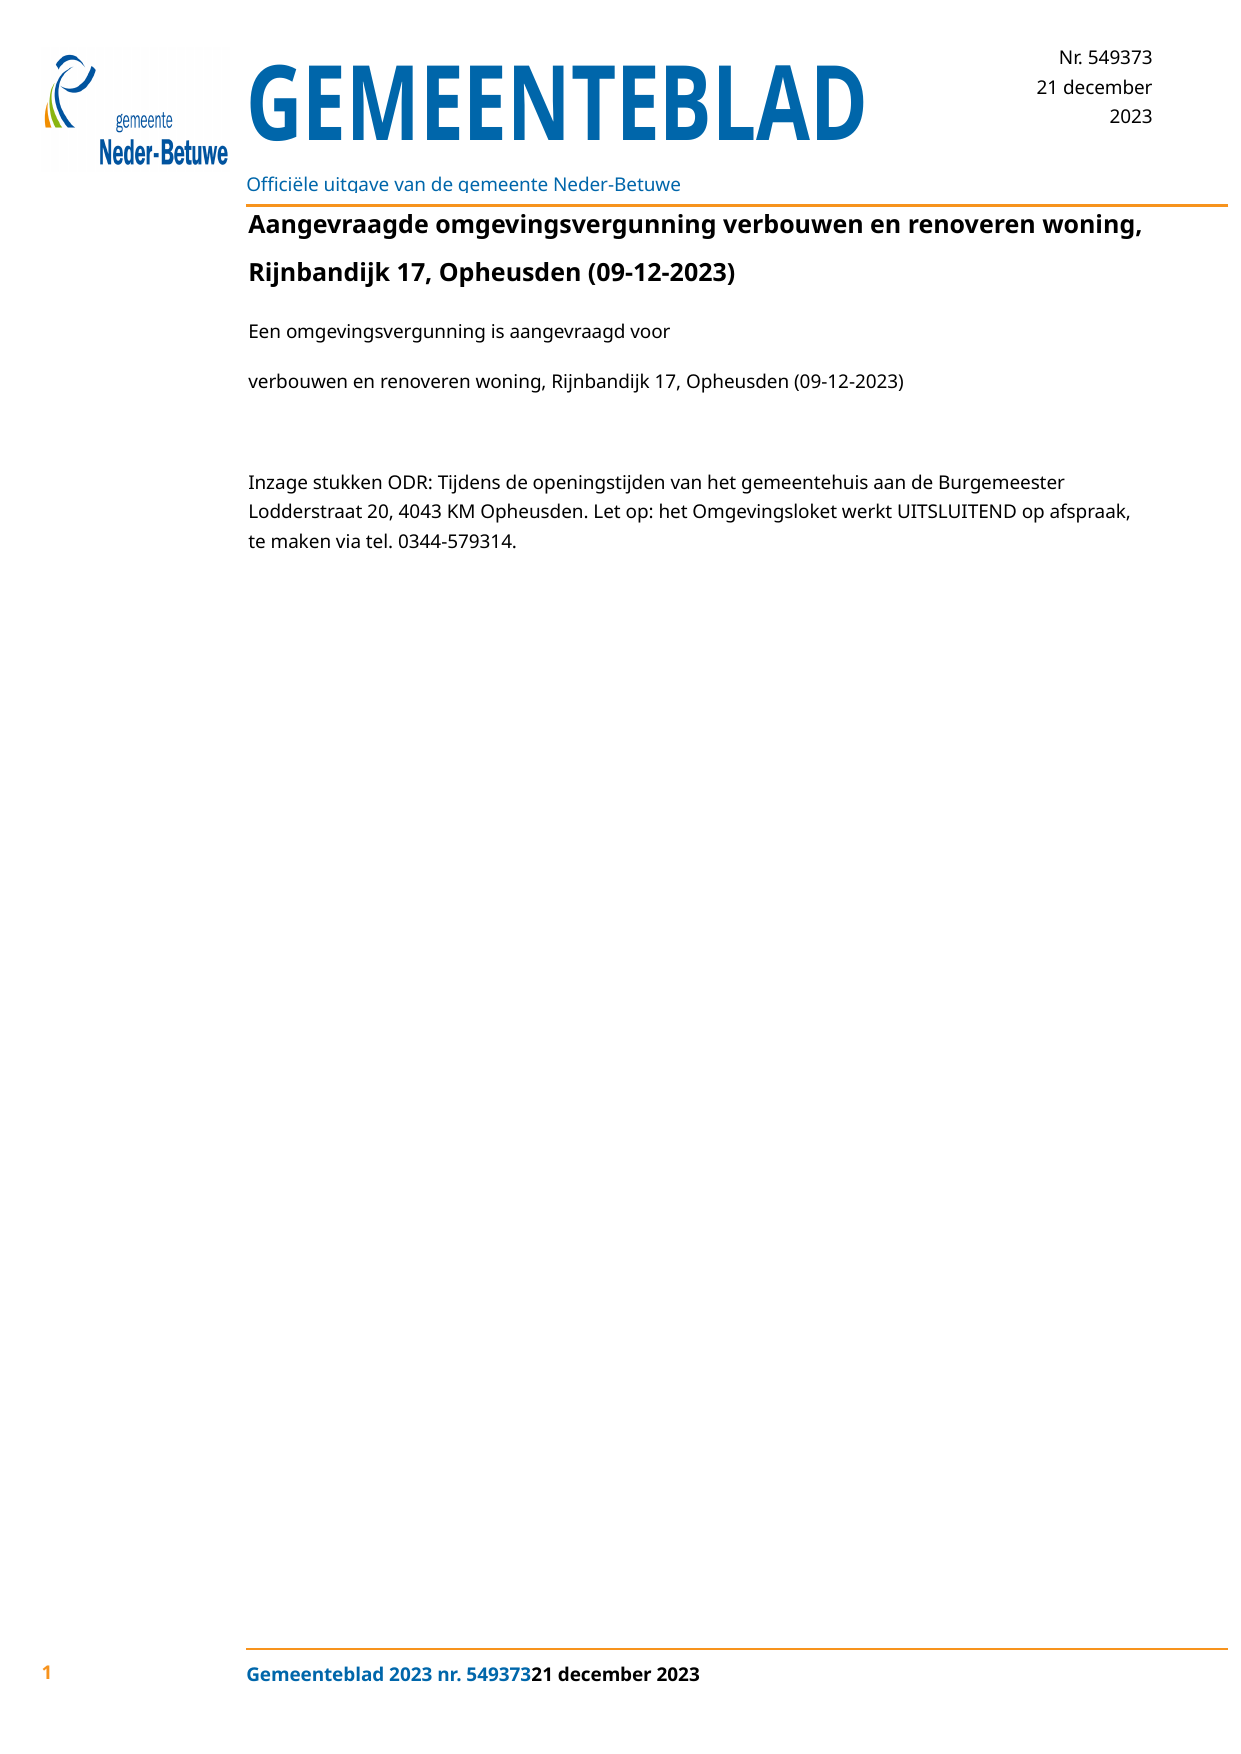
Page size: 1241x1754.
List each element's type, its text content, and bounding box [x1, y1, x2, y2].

text verbouwen en renoveren woning, Rijnbandijk 17, Opheusden (09-12-2023) [248, 368, 1152, 394]
text Aangevraagde omgevingsvergunning verbouwen en renoveren woning, Rijnbandijk 17, Opheusden (09-12-2023) [248, 207, 1152, 288]
text Een omgevingsvergunning is aangevraagd voor [248, 318, 1152, 344]
text Inzage stukken ODR: Tijdens de openingstijden van het gemeentehuis aan de Burgemeester Lodderstraat 20, 4043 KM Opheusden. Let op: het Omgevingsloket werkt UITSLUITEND op afspraak, te maken via tel. 0344-579314. [248, 469, 1152, 554]
picture [41, 47, 231, 172]
